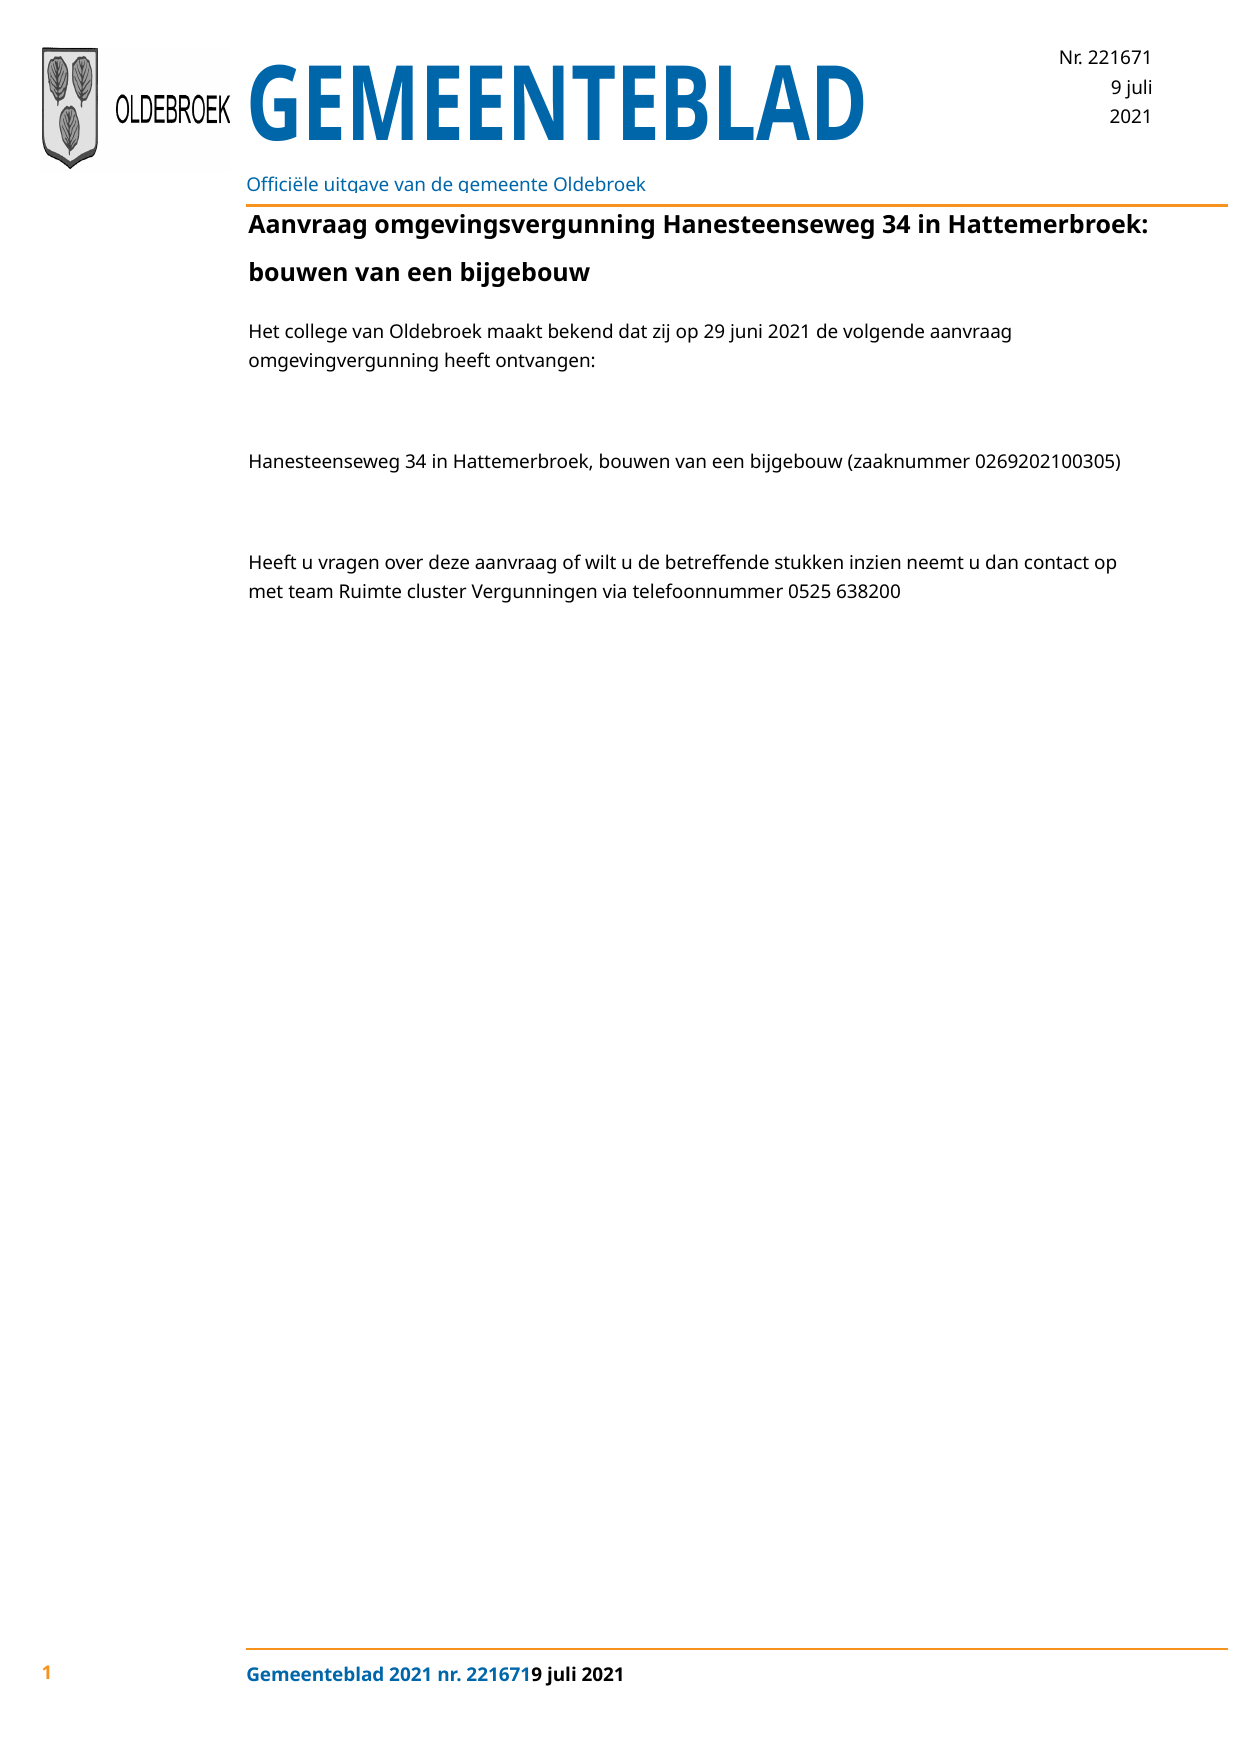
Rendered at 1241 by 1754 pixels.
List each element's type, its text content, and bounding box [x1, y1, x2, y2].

picture [41, 47, 231, 172]
text Hanesteenseweg 34 in Hattemerbroek, bouwen van een bijgebouw (zaaknummer 0269202100305) [248, 448, 1152, 474]
text Het college van Oldebroek maakt bekend dat zij op 29 juni 2021 de volgende aanvraag omgevingvergunning heeft ontvangen: [248, 318, 1152, 373]
text Aanvraag omgevingsvergunning Hanesteenseweg 34 in Hattemerbroek: bouwen van een bijgebouw [248, 207, 1152, 288]
text Heeft u vragen over deze aanvraag of wilt u de betreffende stukken inzien neemt u dan contact op met team Ruimte cluster Vergunningen via telefoonnummer 0525 638200 [248, 549, 1152, 604]
